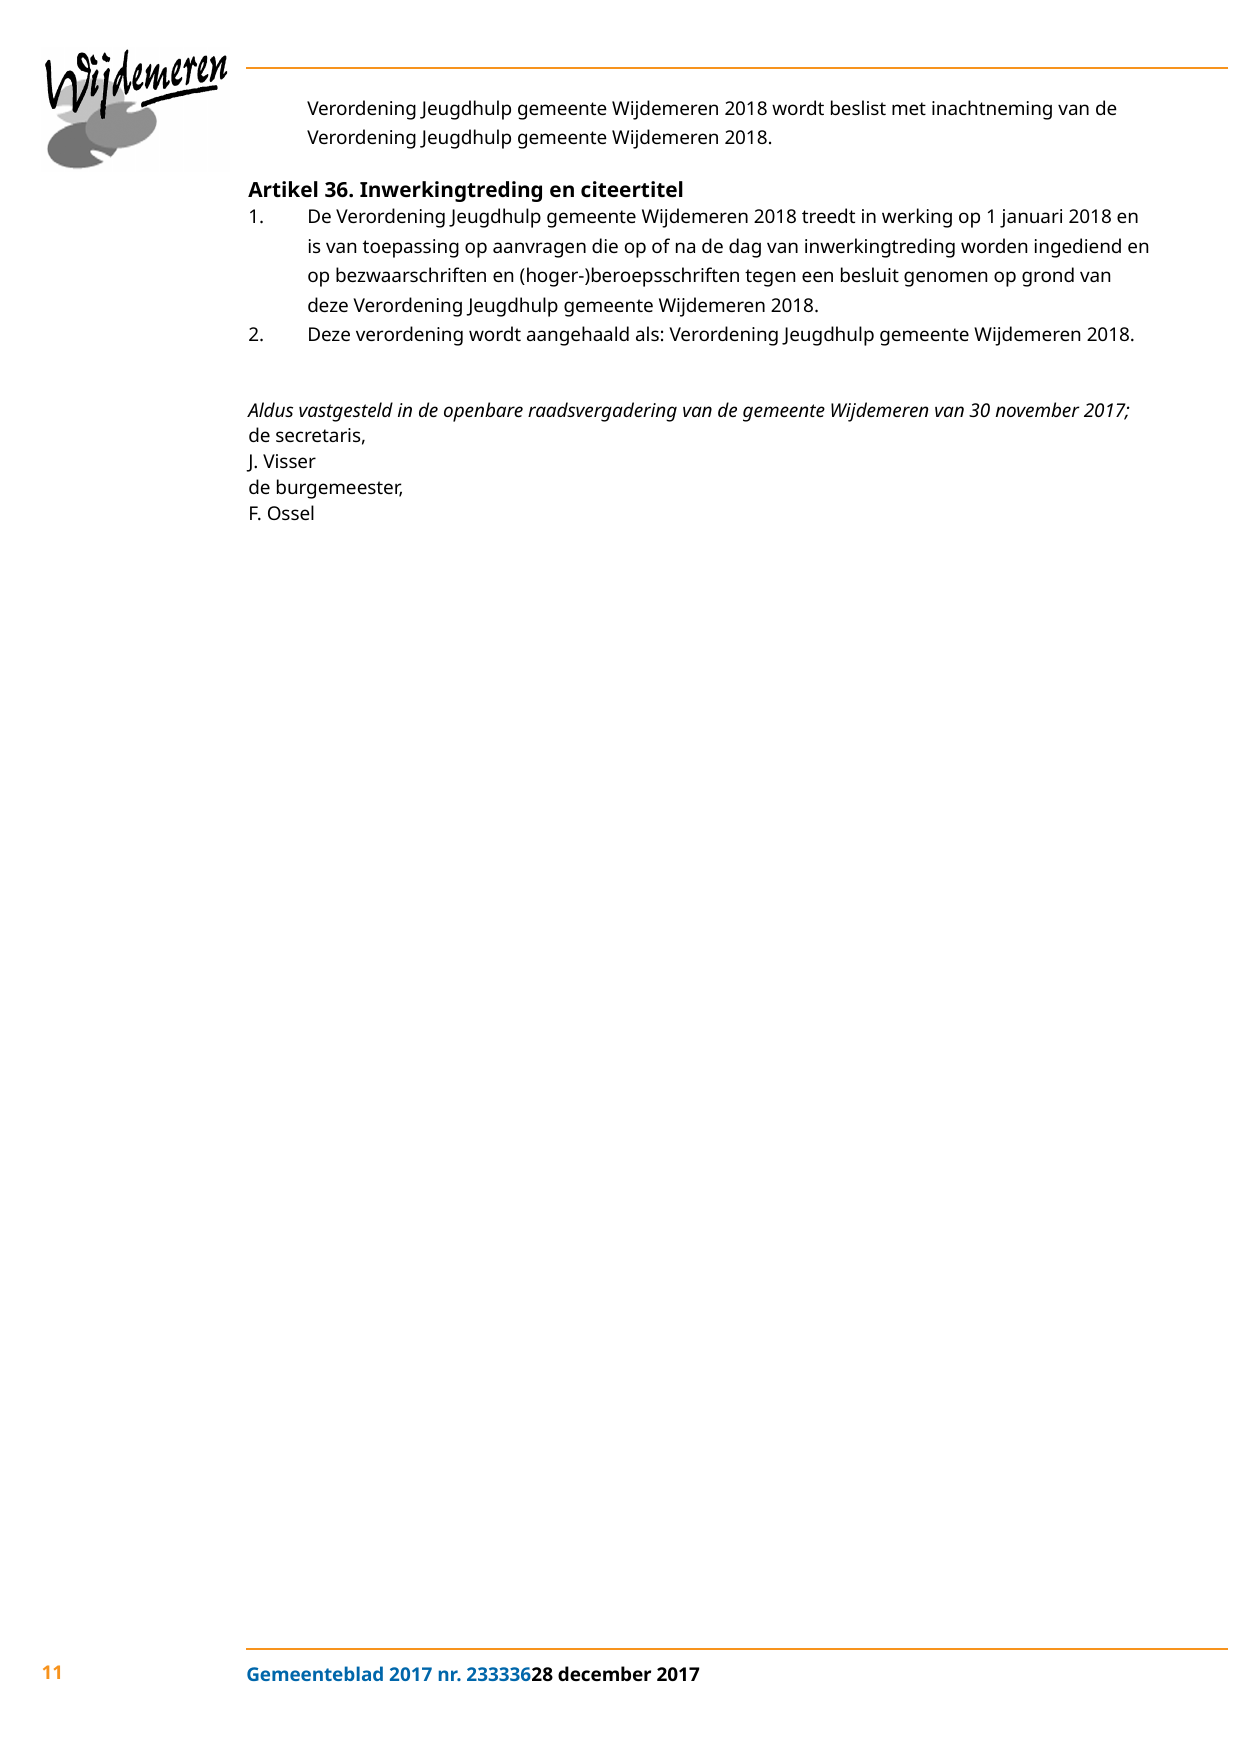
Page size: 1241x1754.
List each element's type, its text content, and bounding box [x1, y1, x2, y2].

text F. Ossel [248, 500, 1152, 525]
picture [41, 47, 231, 172]
list De Verordening Jeugdhulp gemeente Wijdemeren 2018 treedt in werking op 1 januari 2018 en is van toepassing op aanvragen die op of na de dag van inwerkingtreding worden ingediend en op bezwaarschriften en (hoger-)beroepsschriften tegen een besluit genomen op grond van deze Verordening Jeugdhulp gemeente Wijdemeren 2018. [248, 203, 1152, 318]
text Aldus vastgesteld in de openbare raadsvergadering van de gemeente Wijdemeren van 30 november 2017; [248, 397, 1152, 422]
list Verordening Jeugdhulp gemeente Wijdemeren 2018 wordt beslist met inachtneming van de Verordening Jeugdhulp gemeente Wijdemeren 2018. [248, 95, 1152, 150]
text de secretaris, [248, 422, 1152, 448]
text J. Visser [248, 448, 1152, 474]
list Deze verordening wordt aangehaald als: Verordening Jeugdhulp gemeente Wijdemeren 2018. [248, 322, 1152, 347]
text Artikel 36. Inwerkingtreding en citeertitel [248, 175, 1152, 203]
text de burgemeester, [248, 474, 1152, 500]
